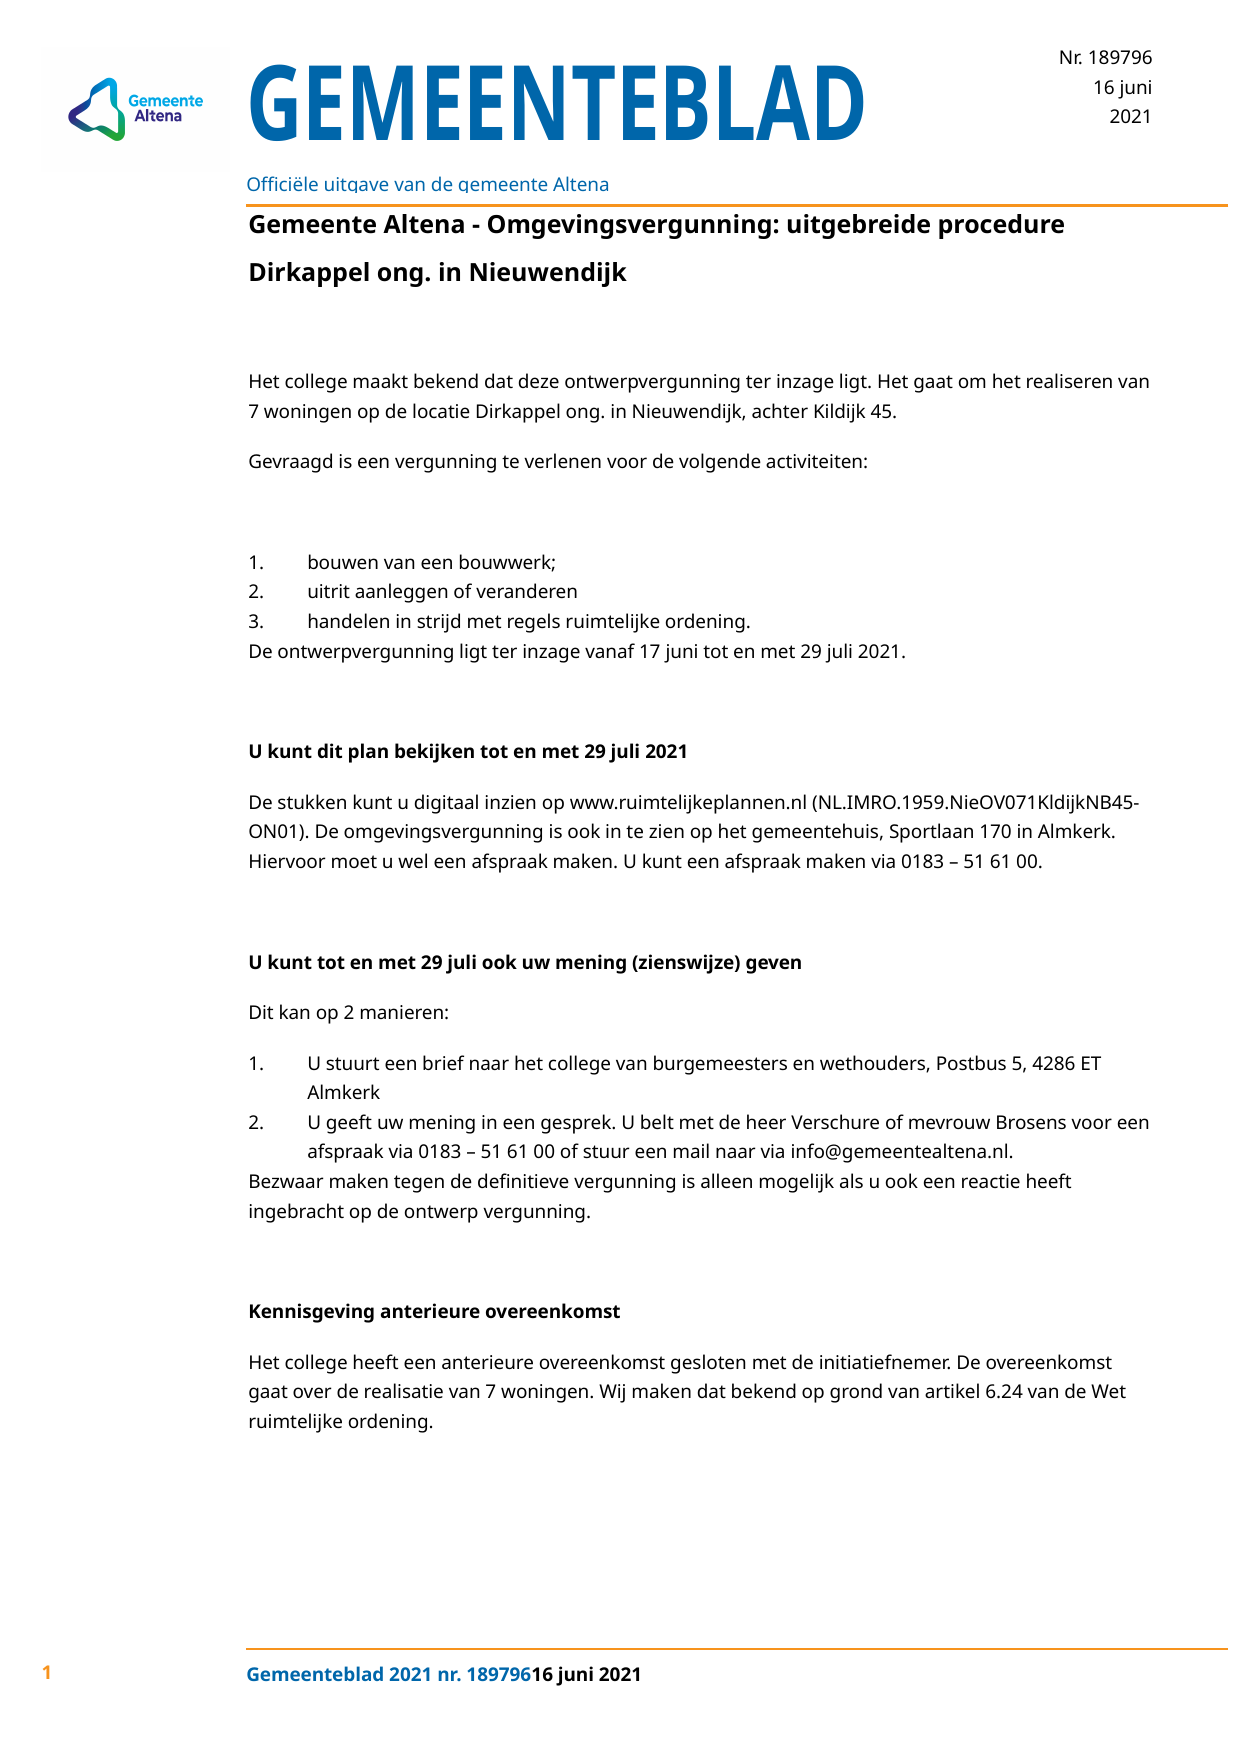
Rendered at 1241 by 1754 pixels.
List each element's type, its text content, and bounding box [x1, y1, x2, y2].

text Het college maakt bekend dat deze ontwerpvergunning ter inzage ligt. Het gaat om het realiseren van 7 woningen op de locatie Dirkappel ong. in Nieuwendijk, achter Kildijk 45. [248, 368, 1152, 424]
list bouwen van een bouwwerk; [248, 549, 1152, 575]
text Kennisgeving anterieure overeenkomst [248, 1299, 1152, 1324]
list U geeft uw mening in een gesprek. U belt met de heer Verschure of mevrouw Brosens voor een afspraak via 0183 – 51 61 00 of stuur een mail naar via info@gemeentealtena.nl. [248, 1109, 1152, 1164]
text U kunt tot en met 29 juli ook uw mening (zienswijze) geven [248, 949, 1152, 975]
text Bezwaar maken tegen de definitieve vergunning is alleen mogelijk als u ook een reactie heeft ingebracht op de ontwerp vergunning. [248, 1168, 1152, 1224]
list uitrit aanleggen of veranderen [248, 579, 1152, 604]
list handelen in strijd met regels ruimtelijke ordening. [248, 608, 1152, 634]
text U kunt dit plan bekijken tot en met 29 juli 2021 [248, 739, 1152, 764]
text Gevraagd is een vergunning te verlenen voor de volgende activiteiten: [248, 448, 1152, 474]
picture [41, 47, 231, 172]
text Het college heeft een anterieure overeenkomst gesloten met de initiatiefnemer. De overeenkomst gaat over de realisatie van 7 woningen. Wij maken dat bekend op grond van artikel 6.24 van de Wet ruimtelijke ordening. [248, 1349, 1152, 1434]
text De stukken kunt u digitaal inzien op www.ruimtelijkeplannen.nl (NL.IMRO.1959.NieOV071KldijkNB45-ON01). De omgevingsvergunning is ook in te zien op het gemeentehuis, Sportlaan 170 in Almkerk. Hiervoor moet u wel een afspraak maken. U kunt een afspraak maken via 0183 – 51 61 00. [248, 789, 1152, 874]
text Dit kan op 2 manieren: [248, 999, 1152, 1025]
text Gemeente Altena - Omgevingsvergunning: uitgebreide procedure Dirkappel ong. in Nieuwendijk [248, 207, 1152, 288]
text De ontwerpvergunning ligt ter inzage vanaf 17 juni tot en met 29 juli 2021. [248, 638, 1152, 664]
list U stuurt een brief naar het college van burgemeesters en wethouders, Postbus 5, 4286 ET Almkerk [248, 1050, 1152, 1105]
